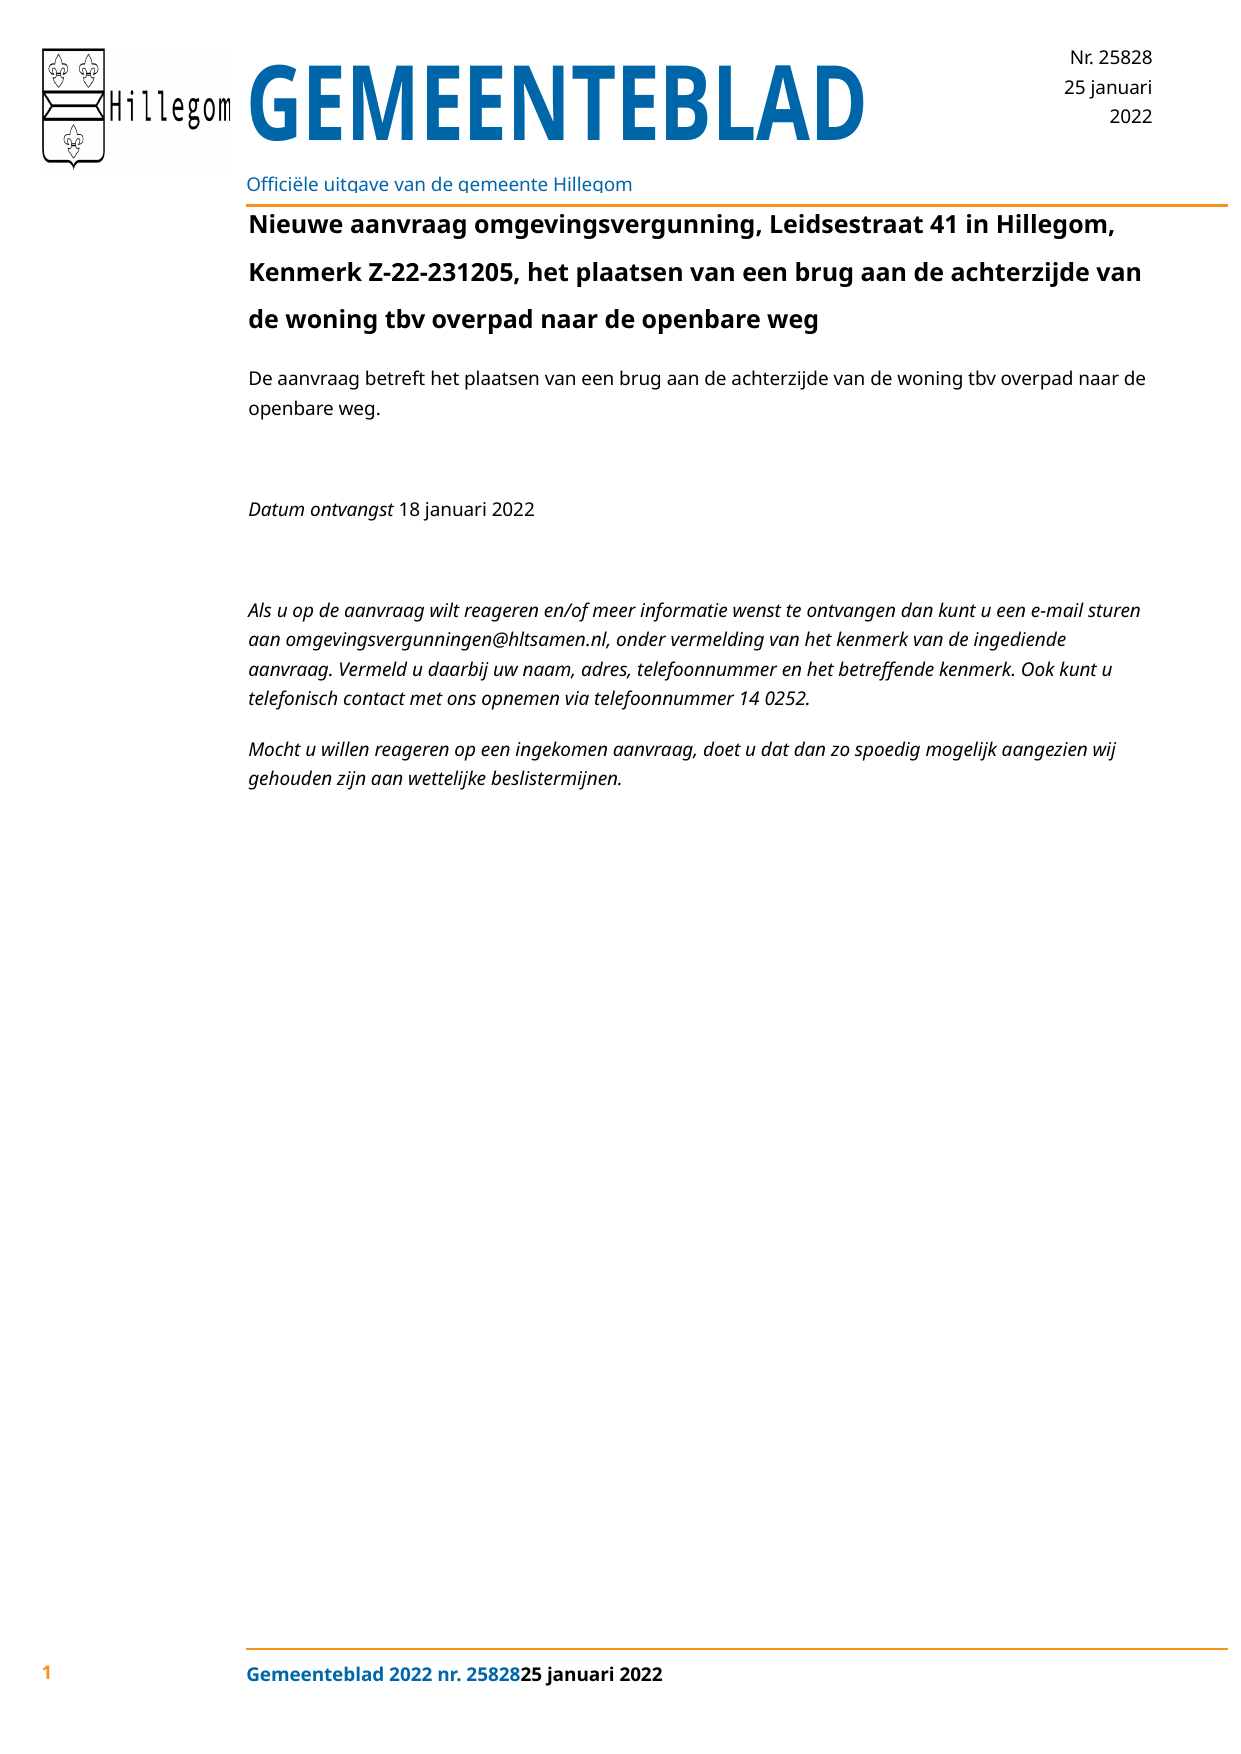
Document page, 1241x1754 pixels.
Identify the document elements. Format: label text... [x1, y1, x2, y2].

text De aanvraag betreft het plaatsen van een brug aan de achterzijde van de woning tbv overpad naar de openbare weg. [248, 366, 1152, 421]
text Datum ontvangst 18 januari 2022 [248, 496, 1152, 522]
text Nieuwe aanvraag omgevingsvergunning, Leidsestraat 41 in Hillegom, Kenmerk Z-22-231205, het plaatsen van een brug aan de achterzijde van de woning tbv overpad naar de openbare weg [248, 207, 1152, 336]
picture [41, 47, 231, 172]
text Als u op de aanvraag wilt reageren en/of meer informatie wenst te ontvangen dan kunt u een e-mail sturen aan omgevingsvergunningen@hltsamen.nl, onder vermelding van het kenmerk van de ingediende aanvraag. Vermeld u daarbij uw naam, adres, telefoonnummer en het betreffende kenmerk. Ook kunt u telefonisch contact met ons opnemen via telefoonnummer 14 0252. [248, 597, 1152, 711]
text Mocht u willen reageren op een ingekomen aanvraag, doet u dat dan zo spoedig mogelijk aangezien wij gehouden zijn aan wettelijke beslistermijnen. [248, 736, 1152, 791]
